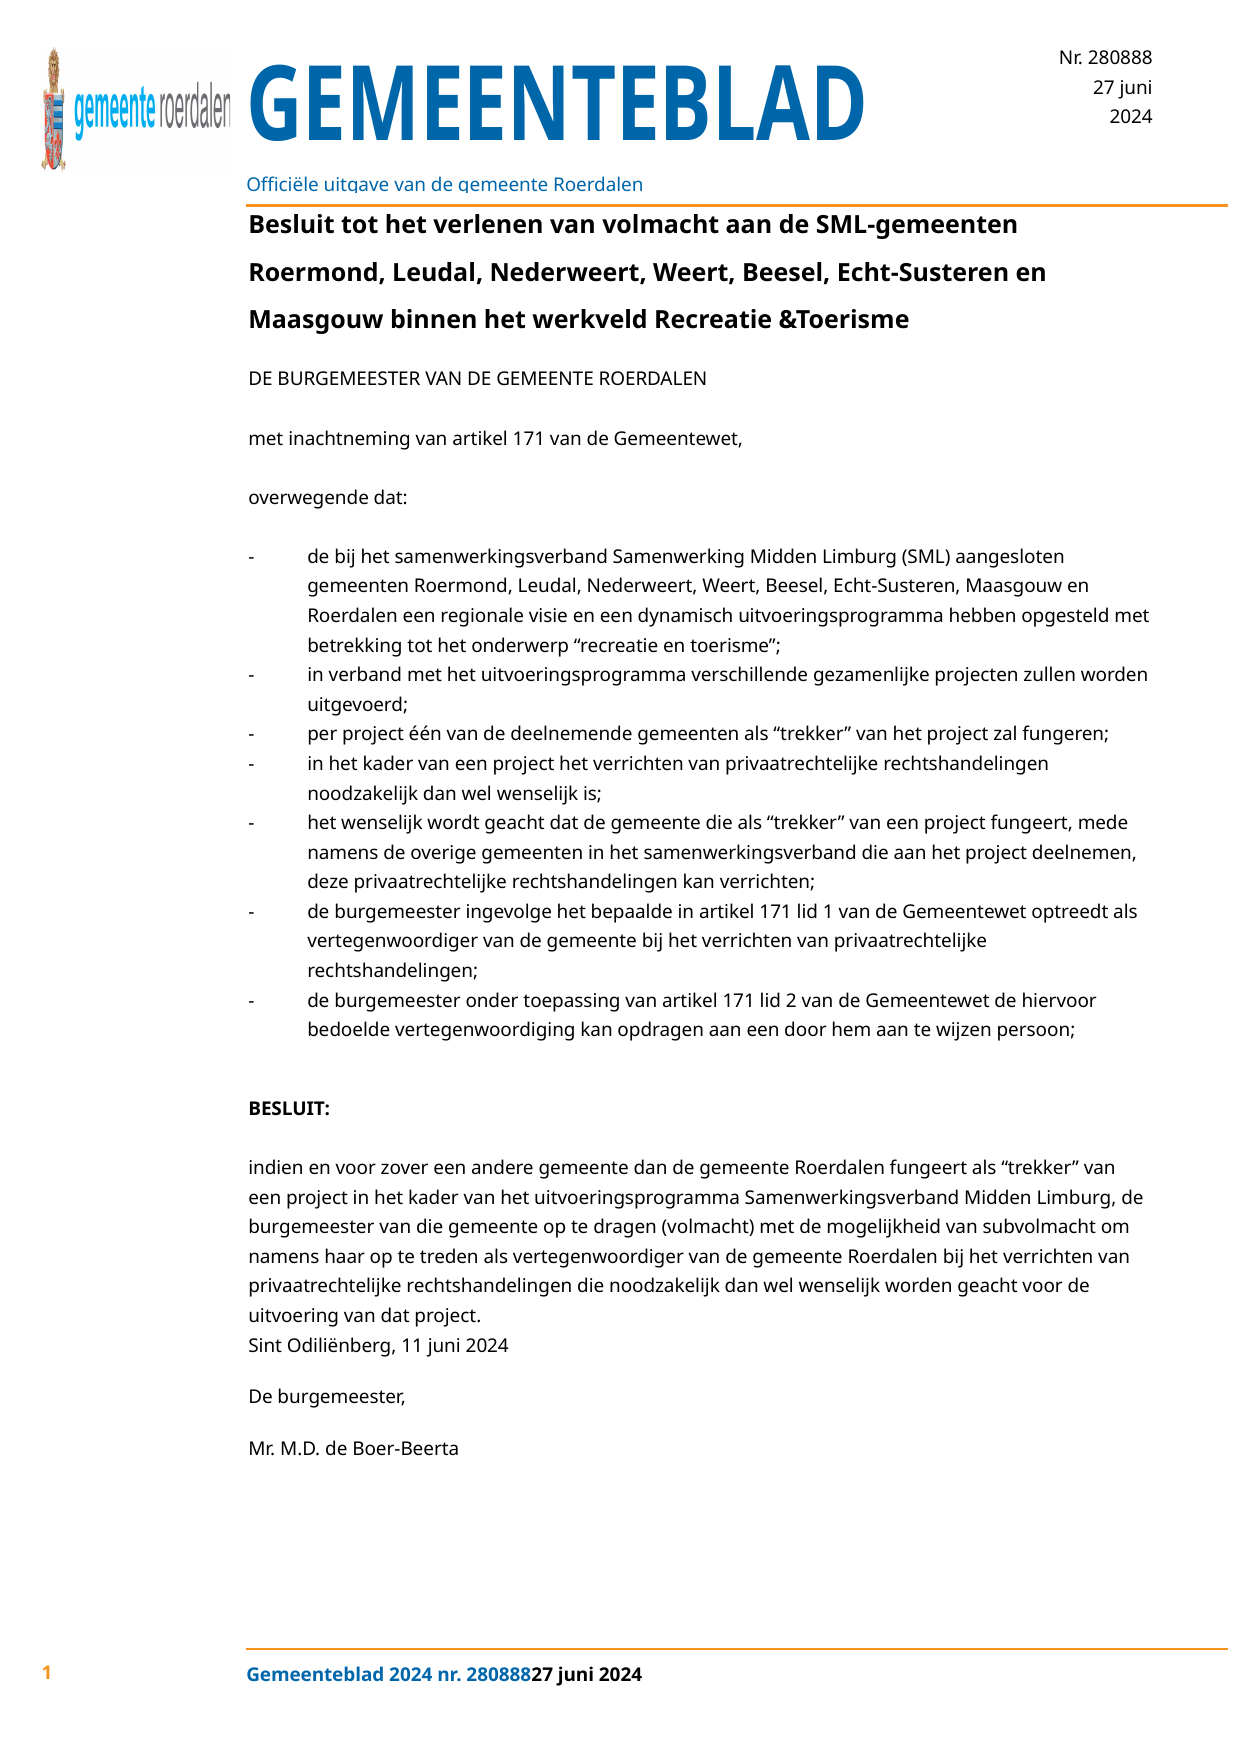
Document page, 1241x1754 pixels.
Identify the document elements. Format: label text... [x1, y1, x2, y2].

text met inachtneming van artikel 171 van de Gemeentewet, [248, 425, 1152, 450]
picture [41, 47, 231, 172]
list de burgemeester onder toepassing van artikel 171 lid 2 van de Gemeentewet de hiervoor bedoelde vertegenwoordiging kan opdragen aan een door hem aan te wijzen persoon; [248, 987, 1152, 1042]
text indien en voor zover een andere gemeente dan de gemeente Roerdalen fungeert als “trekker” van een project in het kader van het uitvoeringsprogramma Samenwerkingsverband Midden Limburg, de burgemeester van die gemeente op te dragen (volmacht) met de mogelijkheid van subvolmacht om namens haar op te treden als vertegenwoordiger van de gemeente Roerdalen bij het verrichten van privaatrechtelijke rechtshandelingen die noodzakelijk dan wel wenselijk worden geacht voor de uitvoering van dat project. [248, 1154, 1152, 1328]
text De burgemeester, [248, 1383, 1152, 1409]
text Sint Odiliënberg, 11 juni 2024 [248, 1332, 1152, 1358]
list in verband met het uitvoeringsprogramma verschillende gezamenlijke projecten zullen worden uitgevoerd; [248, 661, 1152, 717]
list het wenselijk wordt geacht dat de gemeente die als “trekker” van een project fungeert, mede namens de overige gemeenten in het samenwerkingsverband die aan het project deelnemen, deze privaatrechtelijke rechtshandelingen kan verrichten; [248, 809, 1152, 894]
list per project één van de deelnemende gemeenten als “trekker” van het project zal fungeren; [248, 721, 1152, 746]
list in het kader van een project het verrichten van privaatrechtelijke rechtshandelingen noodzakelijk dan wel wenselijk is; [248, 750, 1152, 805]
text BESLUIT: [248, 1095, 1152, 1121]
text Mr. M.D. de Boer-Beerta [248, 1435, 1152, 1461]
text overwegende dat: [248, 484, 1152, 509]
list de burgemeester ingevolge het bepaalde in artikel 171 lid 1 van de Gemeentewet optreedt als vertegenwoordiger van de gemeente bij het verrichten van privaatrechtelijke rechtshandelingen; [248, 898, 1152, 983]
text DE BURGEMEESTER VAN DE GEMEENTE ROERDALEN [248, 366, 1152, 391]
list de bij het samenwerkingsverband Samenwerking Midden Limburg (SML) aangesloten gemeenten Roermond, Leudal, Nederweert, Weert, Beesel, Echt-Susteren, Maasgouw en Roerdalen een regionale visie en een dynamisch uitvoeringsprogramma hebben opgesteld met betrekking tot het onderwerp “recreatie en toerisme”; [248, 543, 1152, 657]
text Besluit tot het verlenen van volmacht aan de SML-gemeenten Roermond, Leudal, Nederweert, Weert, Beesel, Echt-Susteren en Maasgouw binnen het werkveld Recreatie &Toerisme [248, 207, 1152, 336]
